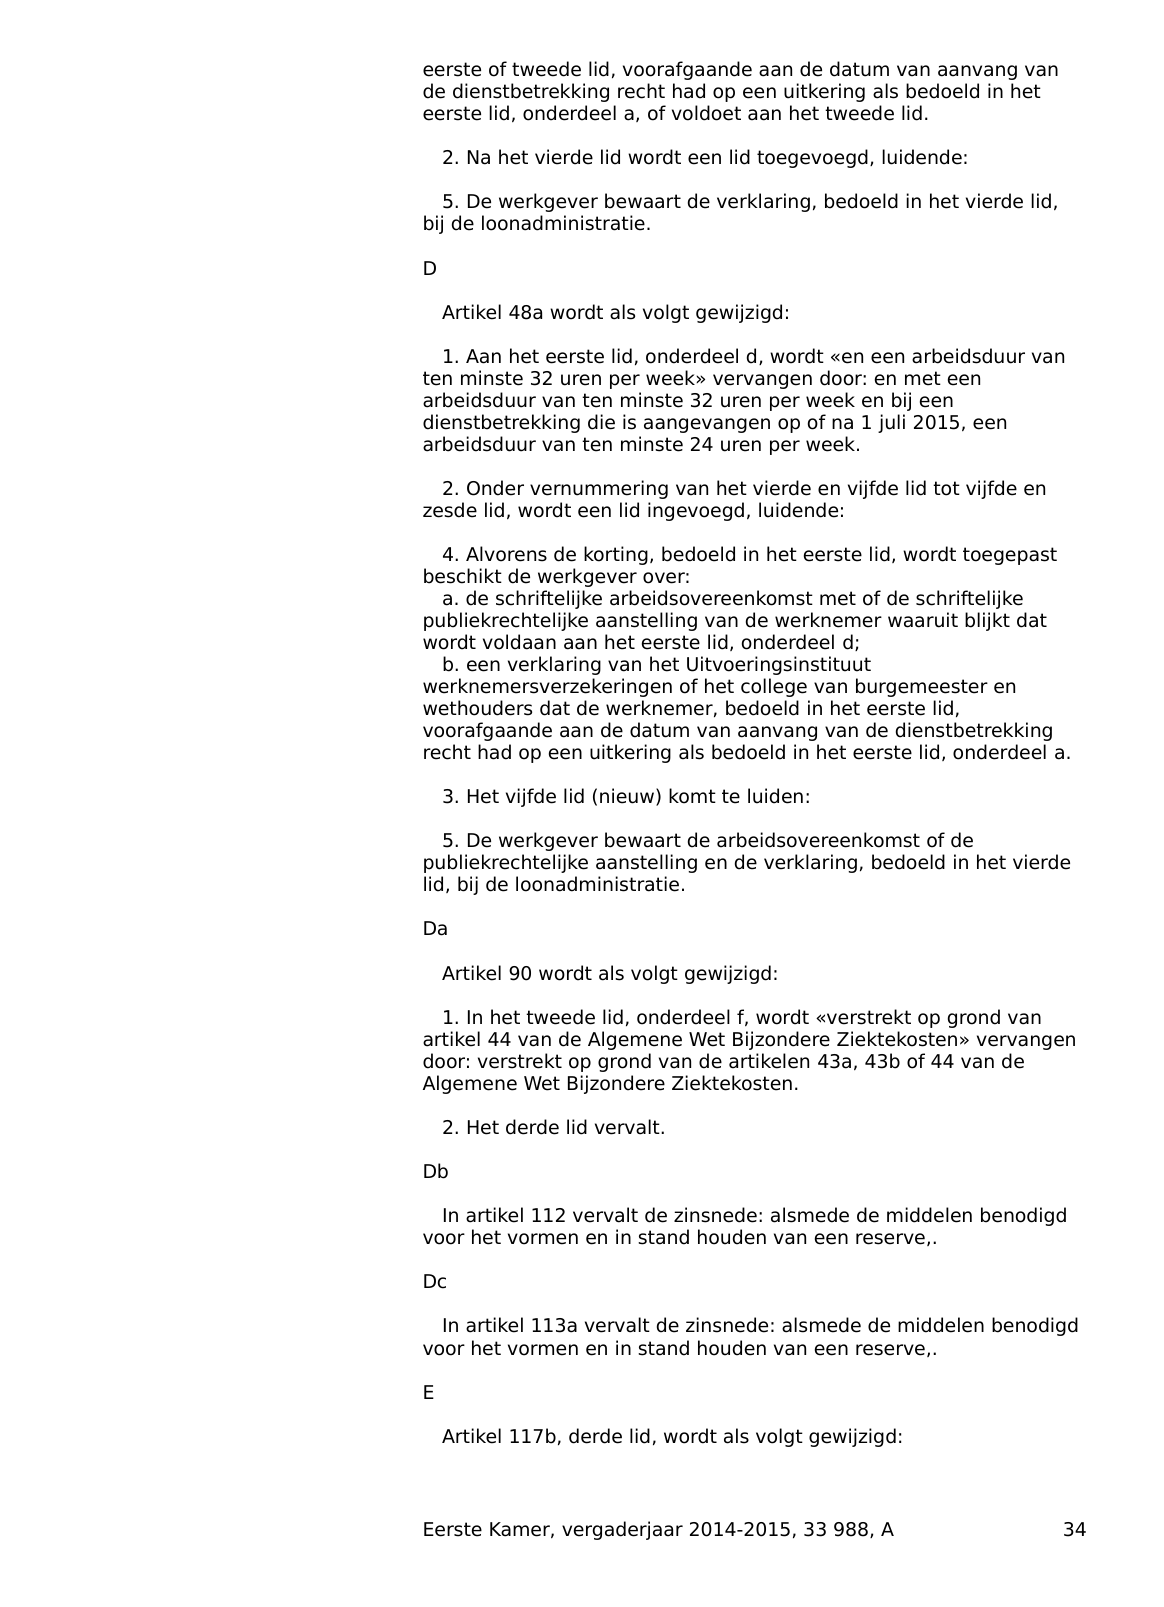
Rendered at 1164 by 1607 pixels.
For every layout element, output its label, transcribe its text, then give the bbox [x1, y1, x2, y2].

text 2. Na het vierde lid wordt een lid toegevoegd, luidende: [422, 147, 1087, 169]
text 1. In het tweede lid, onderdeel f, wordt «verstrekt op grond van artikel 44 van de Algemene Wet Bijzondere Ziektekosten» vervangen door: verstrekt op grond van de artikelen 43a, 43b of 44 van de Algemene Wet Bijzondere Ziektekosten. [422, 1007, 1087, 1094]
text D [422, 257, 1087, 279]
text Db [422, 1161, 1087, 1183]
text Dc [422, 1271, 1087, 1293]
text Artikel 117b, derde lid, wordt als volgt gewijzigd: [422, 1426, 1087, 1448]
text 5. De werkgever bewaart de arbeidsovereenkomst of de publiekrechtelijke aanstelling en de verklaring, bedoeld in het vierde lid, bij de loonadministratie. [422, 830, 1087, 896]
text 2. Het derde lid vervalt. [422, 1117, 1087, 1139]
text 2. Onder vernummering van het vierde en vijfde lid tot vijfde en zesde lid, wordt een lid ingevoegd, luidende: [422, 478, 1087, 522]
text b. een verklaring van het Uitvoeringsinstituut werknemersverzekeringen of het college van burgemeester en wethouders dat de werknemer, bedoeld in het eerste lid, voorafgaande aan de datum van aanvang van de dienstbetrekking recht had op een uitkering als bedoeld in het eerste lid, onderdeel a. [422, 654, 1087, 764]
text 4. Alvorens de korting, bedoeld in het eerste lid, wordt toegepast beschikt de werkgever over: [422, 544, 1087, 588]
text 1. Aan het eerste lid, onderdeel d, wordt «en een arbeidsduur van ten minste 32 uren per week» vervangen door: en met een arbeidsduur van ten minste 32 uren per week en bij een dienstbetrekking die is aangevangen op of na 1 juli 2015, een arbeidsduur van ten minste 24 uren per week. [422, 346, 1087, 456]
text 5. De werkgever bewaart de verklaring, bedoeld in het vierde lid, bij de loonadministratie. [422, 191, 1087, 235]
text In artikel 112 vervalt de zinsnede: alsmede de middelen benodigd voor het vormen en in stand houden van een reserve,. [422, 1205, 1087, 1249]
text a. de schriftelijke arbeidsovereenkomst met of de schriftelijke publiekrechtelijke aanstelling van de werknemer waaruit blijkt dat wordt voldaan aan het eerste lid, onderdeel d; [422, 588, 1087, 654]
text 3. Het vijfde lid (nieuw) komt te luiden: [422, 786, 1087, 808]
text Da [422, 918, 1087, 940]
text E [422, 1382, 1087, 1403]
text Artikel 48a wordt als volgt gewijzigd: [422, 302, 1087, 324]
text Artikel 90 wordt als volgt gewijzigd: [422, 962, 1087, 984]
text In artikel 113a vervalt de zinsnede: alsmede de middelen benodigd voor het vormen en in stand houden van een reserve,. [422, 1315, 1087, 1359]
text eerste of tweede lid, voorafgaande aan de datum van aanvang van de dienstbetrekking recht had op een uitkering als bedoeld in het eerste lid, onderdeel a, of voldoet aan het tweede lid. [422, 59, 1087, 125]
